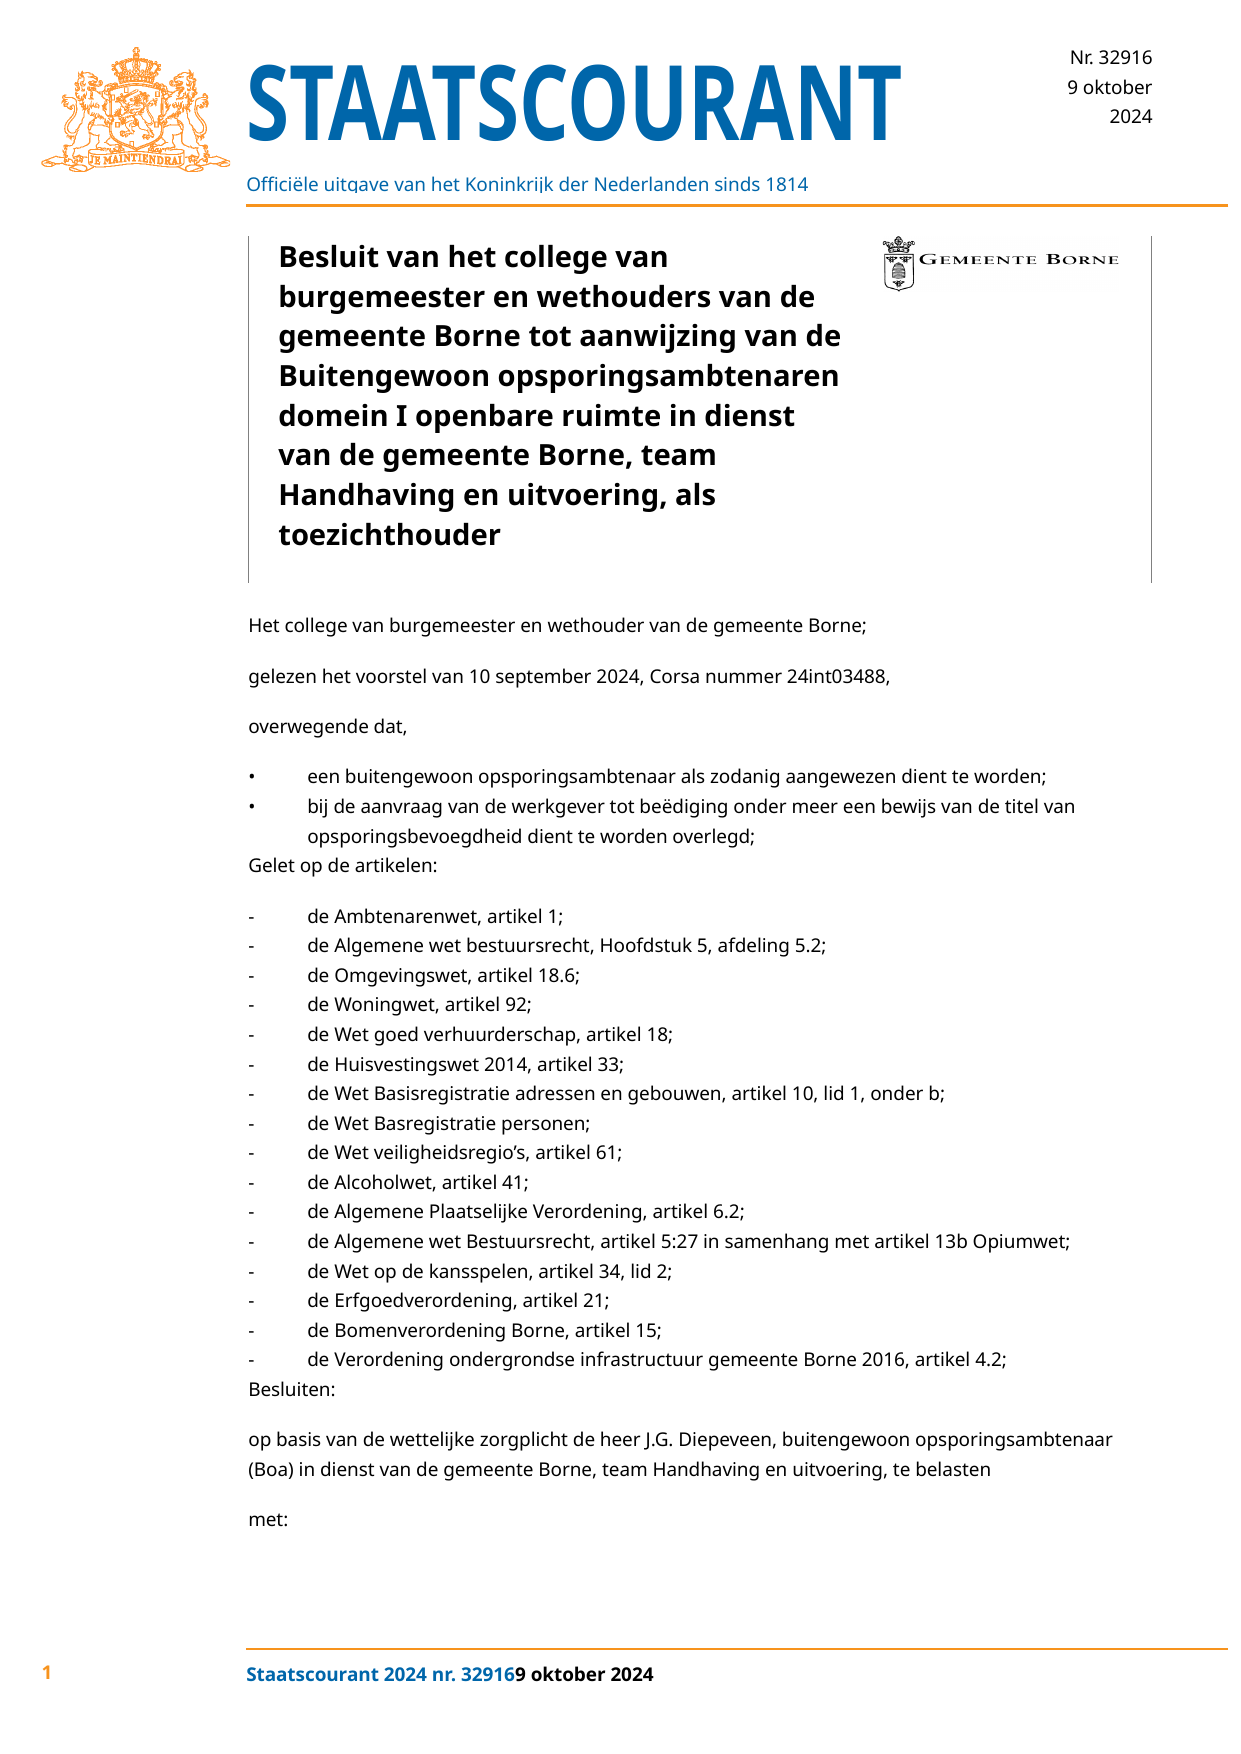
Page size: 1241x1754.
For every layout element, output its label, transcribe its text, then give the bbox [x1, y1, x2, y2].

text met: [248, 1507, 1152, 1532]
list de Algemene wet Bestuursrecht, artikel 5:27 in samenhang met artikel 13b Opiumwet; [248, 1228, 1152, 1254]
list de Wet goed verhuurderschap, artikel 18; [248, 1021, 1152, 1047]
list de Wet Basisregistratie adressen en gebouwen, artikel 10, lid 1, onder b; [248, 1080, 1152, 1106]
list de Algemene wet bestuursrecht, Hoofdstuk 5, afdeling 5.2; [248, 932, 1152, 958]
table_header [850, 236, 1151, 583]
list een buitengewoon opsporingsambtenaar als zodanig aangewezen dient te worden; [248, 764, 1152, 789]
text Besluiten: [248, 1376, 1152, 1402]
list de Huisvestingswet 2014, artikel 33; [248, 1051, 1152, 1076]
picture [41, 47, 231, 172]
list de Algemene Plaatselijke Verordening, artikel 6.2; [248, 1199, 1152, 1224]
table_header Besluit van het college van burgemeester en wethouders van de gemeente Borne tot aanwijzing van de Buitengewoon opsporingsambtenaren domein I openbare ruimte in dienst van de gemeente Borne, team Handhaving en uitvoering, als toezichthouder [249, 236, 850, 583]
text Het college van burgemeester en wethouder van de gemeente Borne; [248, 612, 1152, 638]
list de Erfgoedverordening, artikel 21; [248, 1287, 1152, 1313]
list de Omgevingswet, artikel 18.6; [248, 962, 1152, 988]
list de Wet veiligheidsregio’s, artikel 61; [248, 1139, 1152, 1165]
list bij de aanvraag van de werkgever tot beëdiging onder meer een bewijs van de titel van opsporingsbevoegdheid dient te worden overlegd; [248, 793, 1152, 848]
list de Woningwet, artikel 92; [248, 992, 1152, 1017]
list de Wet op de kansspelen, artikel 34, lid 2; [248, 1258, 1152, 1283]
list de Alcoholwet, artikel 41; [248, 1169, 1152, 1195]
text gelezen het voorstel van 10 september 2024, Corsa nummer 24int03488, [248, 663, 1152, 688]
text Gelet op de artikelen: [248, 852, 1152, 878]
text op basis van de wettelijke zorgplicht de heer J.G. Diepeveen, buitengewoon opsporingsambtenaar (Boa) in dienst van de gemeente Borne, team Handhaving en uitvoering, te belasten [248, 1427, 1152, 1482]
picture [882, 236, 1119, 292]
list de Wet Basregistratie personen; [248, 1110, 1152, 1136]
text overwegende dat, [248, 713, 1152, 739]
list de Verordening ondergrondse infrastructuur gemeente Borne 2016, artikel 4.2; [248, 1347, 1152, 1372]
list de Ambtenarenwet, artikel 1; [248, 903, 1152, 928]
list de Bomenverordening Borne, artikel 15; [248, 1317, 1152, 1343]
